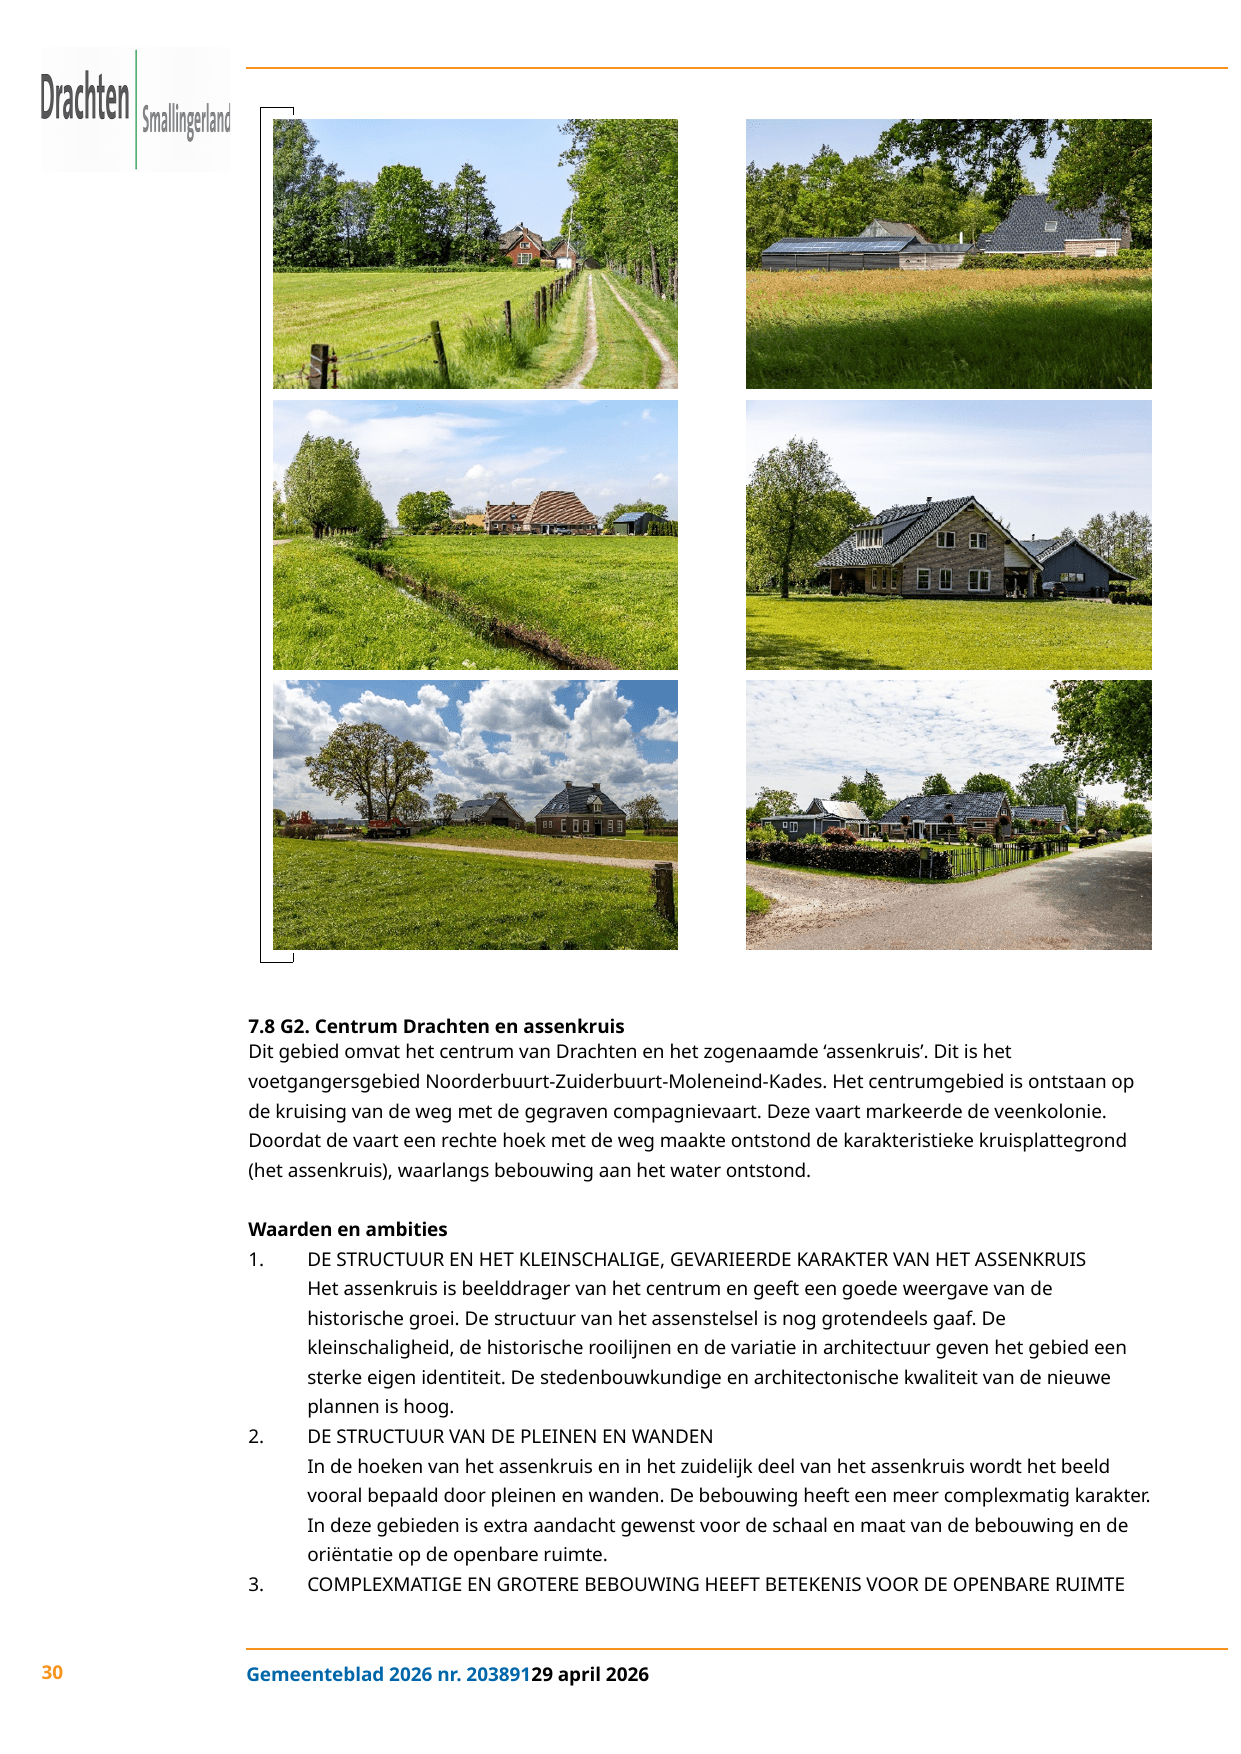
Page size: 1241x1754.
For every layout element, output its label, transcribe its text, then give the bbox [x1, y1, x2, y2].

list DE STRUCTUUR VAN DE PLEINEN EN WANDEN [248, 1423, 1152, 1449]
list Het assenkruis is beelddrager van het centrum en geeft een goede weergave van de historische groei. De structuur van het assenstelsel is nog grotendeels gaaf. De kleinschaligheid, de historische rooilijnen en de variatie in architectuur geven het gebied een sterke eigen identiteit. De stedenbouwkundige en architectonische kwaliteit van de nieuwe plannen is hoog. [248, 1275, 1152, 1419]
text Waarden en ambities [248, 1216, 1152, 1242]
list In de hoeken van het assenkruis en in het zuidelijk deel van het assenkruis wordt het beeld vooral bepaald door pleinen en wanden. De bebouwing heeft een meer complexmatig karakter. In deze gebieden is extra aandacht gewenst voor de schaal en maat van de bebouwing en de oriëntatie op de openbare ruimte. [248, 1453, 1152, 1567]
picture [268, 115, 1155, 953]
list DE STRUCTUUR EN HET KLEINSCHALIGE, GEVARIEERDE KARAKTER VAN HET ASSENKRUIS [248, 1246, 1152, 1271]
list COMPLEXMATIGE EN GROTERE BEBOUWING HEEFT BETEKENIS VOOR DE OPENBARE RUIMTE [248, 1571, 1152, 1597]
picture [41, 47, 231, 172]
text Dit gebied omvat het centrum van Drachten en het zogenaamde ‘assenkruis’. Dit is het voetgangersgebied Noorderbuurt-Zuiderbuurt-Moleneind-Kades. Het centrumgebied is ontstaan op de kruising van de weg met de gegraven compagnievaart. Deze vaart markeerde de veenkolonie. Doordat de vaart een rechte hoek met de weg maakte ontstond de karakteristieke kruisplattegrond (het assenkruis), waarlangs bebouwing aan het water ontstond. [248, 1039, 1152, 1183]
text 7.8 G2. Centrum Drachten en assenkruis [248, 1013, 1152, 1039]
